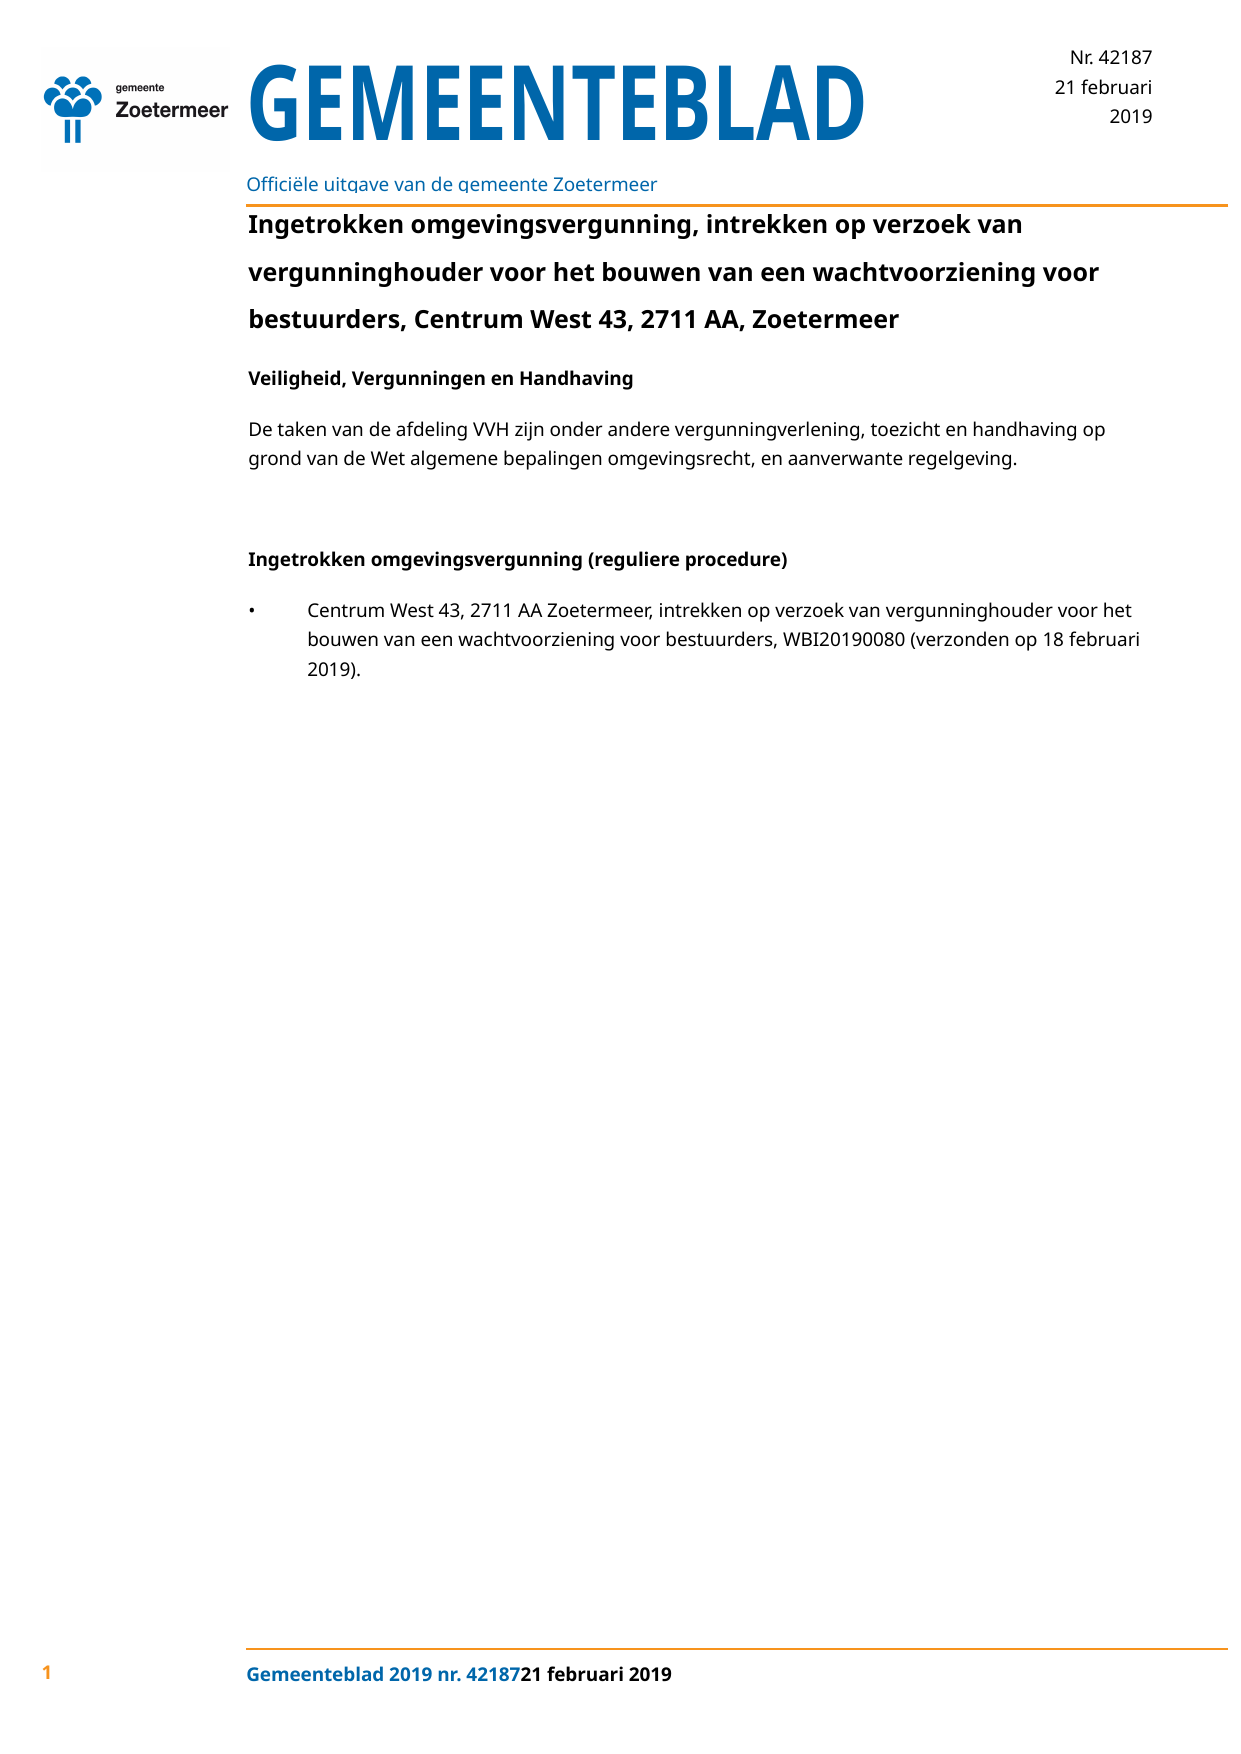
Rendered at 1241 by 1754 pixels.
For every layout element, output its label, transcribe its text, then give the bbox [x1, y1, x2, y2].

text Veiligheid, Vergunningen en Handhaving [248, 366, 1152, 391]
list Centrum West 43, 2711 AA Zoetermeer, intrekken op verzoek van vergunninghouder voor het bouwen van een wachtvoorziening voor bestuurders, WBI20190080 (verzonden op 18 februari 2019). [248, 597, 1152, 682]
text Ingetrokken omgevingsvergunning (reguliere procedure) [248, 546, 1152, 572]
picture [41, 47, 231, 172]
text Ingetrokken omgevingsvergunning, intrekken op verzoek van vergunninghouder voor het bouwen van een wachtvoorziening voor bestuurders, Centrum West 43, 2711 AA, Zoetermeer [248, 207, 1152, 336]
text De taken van de afdeling VVH zijn onder andere vergunningverlening, toezicht en handhaving op grond van de Wet algemene bepalingen omgevingsrecht, en aanverwante regelgeving. [248, 416, 1152, 471]
